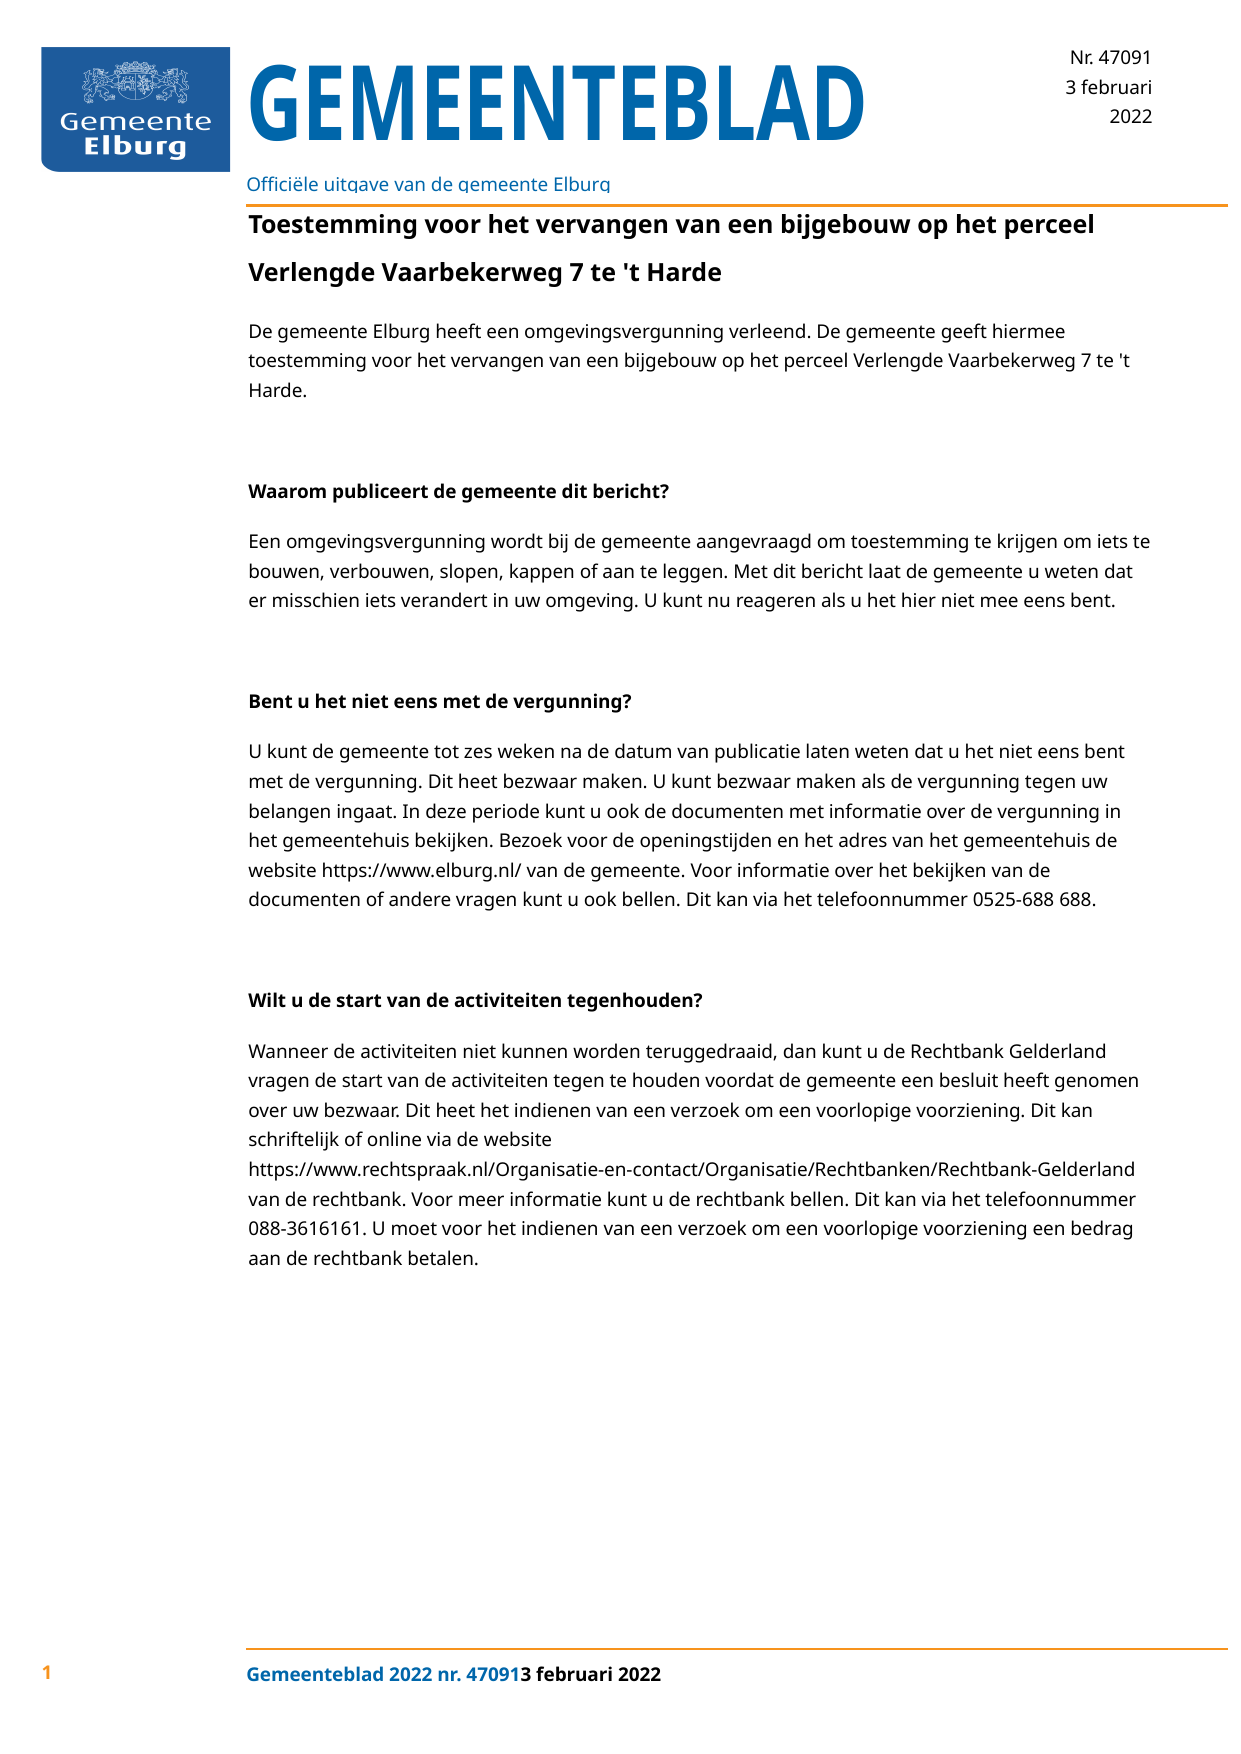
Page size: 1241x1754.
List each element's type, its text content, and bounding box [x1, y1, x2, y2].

text U kunt de gemeente tot zes weken na de datum van publicatie laten weten dat u het niet eens bent met de vergunning. Dit heet bezwaar maken. U kunt bezwaar maken als de vergunning tegen uw belangen ingaat. In deze periode kunt u ook de documenten met informatie over de vergunning in het gemeentehuis bekijken. Bezoek voor de openingstijden en het adres van het gemeentehuis de website https://www.elburg.nl/ van de gemeente. Voor informatie over het bekijken van de documenten of andere vragen kunt u ook bellen. Dit kan via het telefoonnummer 0525-688 688. [248, 739, 1152, 912]
text Een omgevingsvergunning wordt bij de gemeente aangevraagd om toestemming te krijgen om iets te bouwen, verbouwen, slopen, kappen of aan te leggen. Met dit bericht laat de gemeente u weten dat er misschien iets verandert in uw omgeving. U kunt nu reageren als u het hier niet mee eens bent. [248, 528, 1152, 613]
text De gemeente Elburg heeft een omgevingsvergunning verleend. De gemeente geeft hiermee toestemming voor het vervangen van een bijgebouw op het perceel Verlengde Vaarbekerweg 7 te 't Harde. [248, 318, 1152, 403]
text Wilt u de start van de activiteiten tegenhouden? [248, 987, 1152, 1013]
text Waarom publiceert de gemeente dit bericht? [248, 478, 1152, 504]
text Wanneer de activiteiten niet kunnen worden teruggedraaid, dan kunt u de Rechtbank Gelderland vragen de start van de activiteiten tegen te houden voordat de gemeente een besluit heeft genomen over uw bezwaar. Dit heet het indienen van een verzoek om een voorlopige voorziening. Dit kan schriftelijk of online via de website https://www.rechtspraak.nl/Organisatie-en-contact/Organisatie/Rechtbanken/Rechtbank-Gelderland van de rechtbank. Voor meer informatie kunt u de rechtbank bellen. Dit kan via het telefoonnummer 088-3616161. U moet voor het indienen van een verzoek om een voorlopige voorziening een bedrag aan de rechtbank betalen. [248, 1038, 1152, 1271]
picture [41, 47, 231, 172]
text Toestemming voor het vervangen van een bijgebouw op het perceel Verlengde Vaarbekerweg 7 te 't Harde [248, 207, 1152, 288]
text Bent u het niet eens met de vergunning? [248, 688, 1152, 714]
